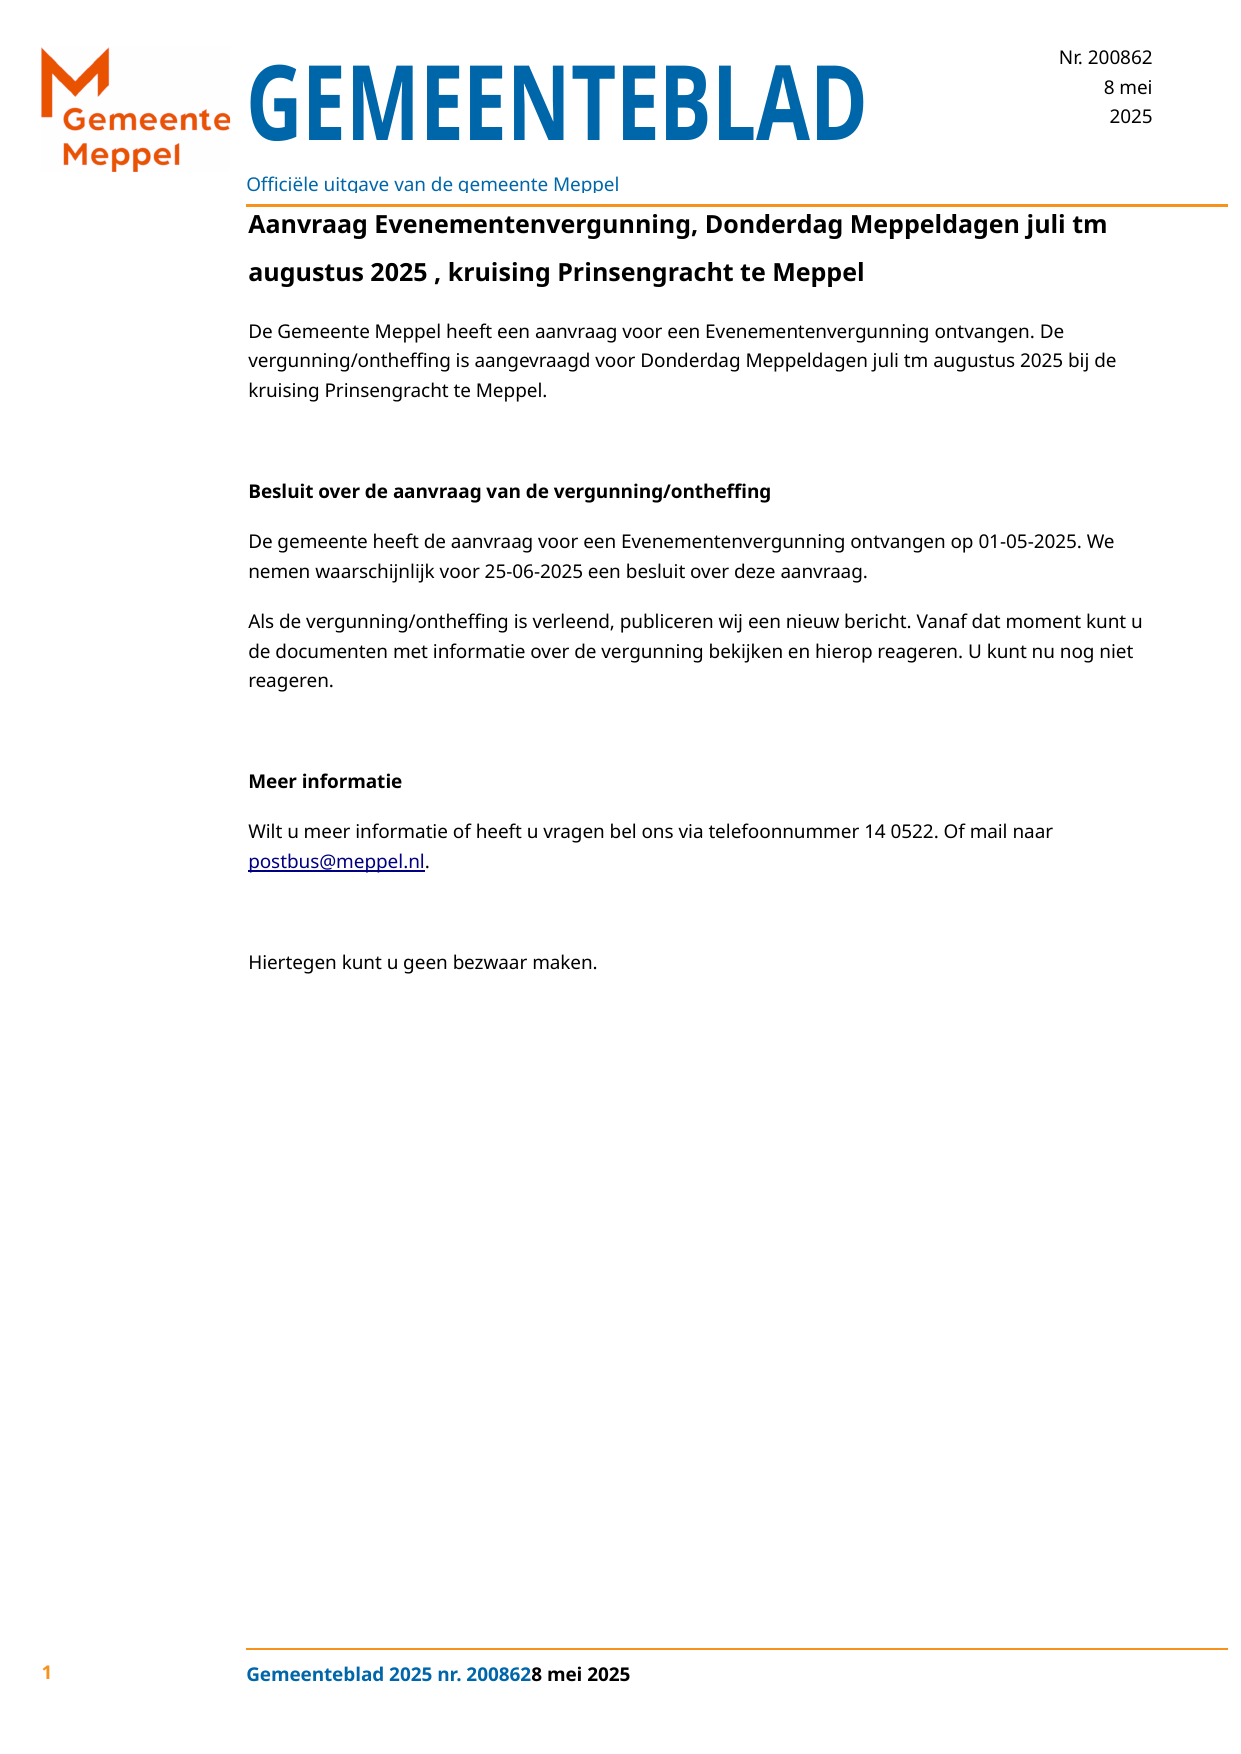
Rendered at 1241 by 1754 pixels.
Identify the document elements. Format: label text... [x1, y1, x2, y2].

text De gemeente heeft de aanvraag voor een Evenementenvergunning ontvangen op 01-05-2025. We nemen waarschijnlijk voor 25-06-2025 een besluit over deze aanvraag. [248, 528, 1152, 584]
text De Gemeente Meppel heeft een aanvraag voor een Evenementenvergunning ontvangen. De vergunning/ontheffing is aangevraagd voor Donderdag Meppeldagen juli tm augustus 2025 bij de kruising Prinsengracht te Meppel. [248, 318, 1152, 403]
text Als de vergunning/ontheffing is verleend, publiceren wij een nieuw bericht. Vanaf dat moment kunt u de documenten met informatie over de vergunning bekijken en hierop reageren. U kunt nu nog niet reageren. [248, 608, 1152, 693]
picture [41, 47, 231, 172]
text Hiertegen kunt u geen bezwaar maken. [248, 949, 1152, 975]
text Aanvraag Evenementenvergunning, Donderdag Meppeldagen juli tm augustus 2025 , kruising Prinsengracht te Meppel [248, 207, 1152, 288]
text Besluit over de aanvraag van de vergunning/ontheffing [248, 478, 1152, 504]
text Wilt u meer informatie of heeft u vragen bel ons via telefoonnummer 14 0522. Of mail naar postbus@meppel.nl. [248, 819, 1152, 874]
text Meer informatie [248, 768, 1152, 794]
